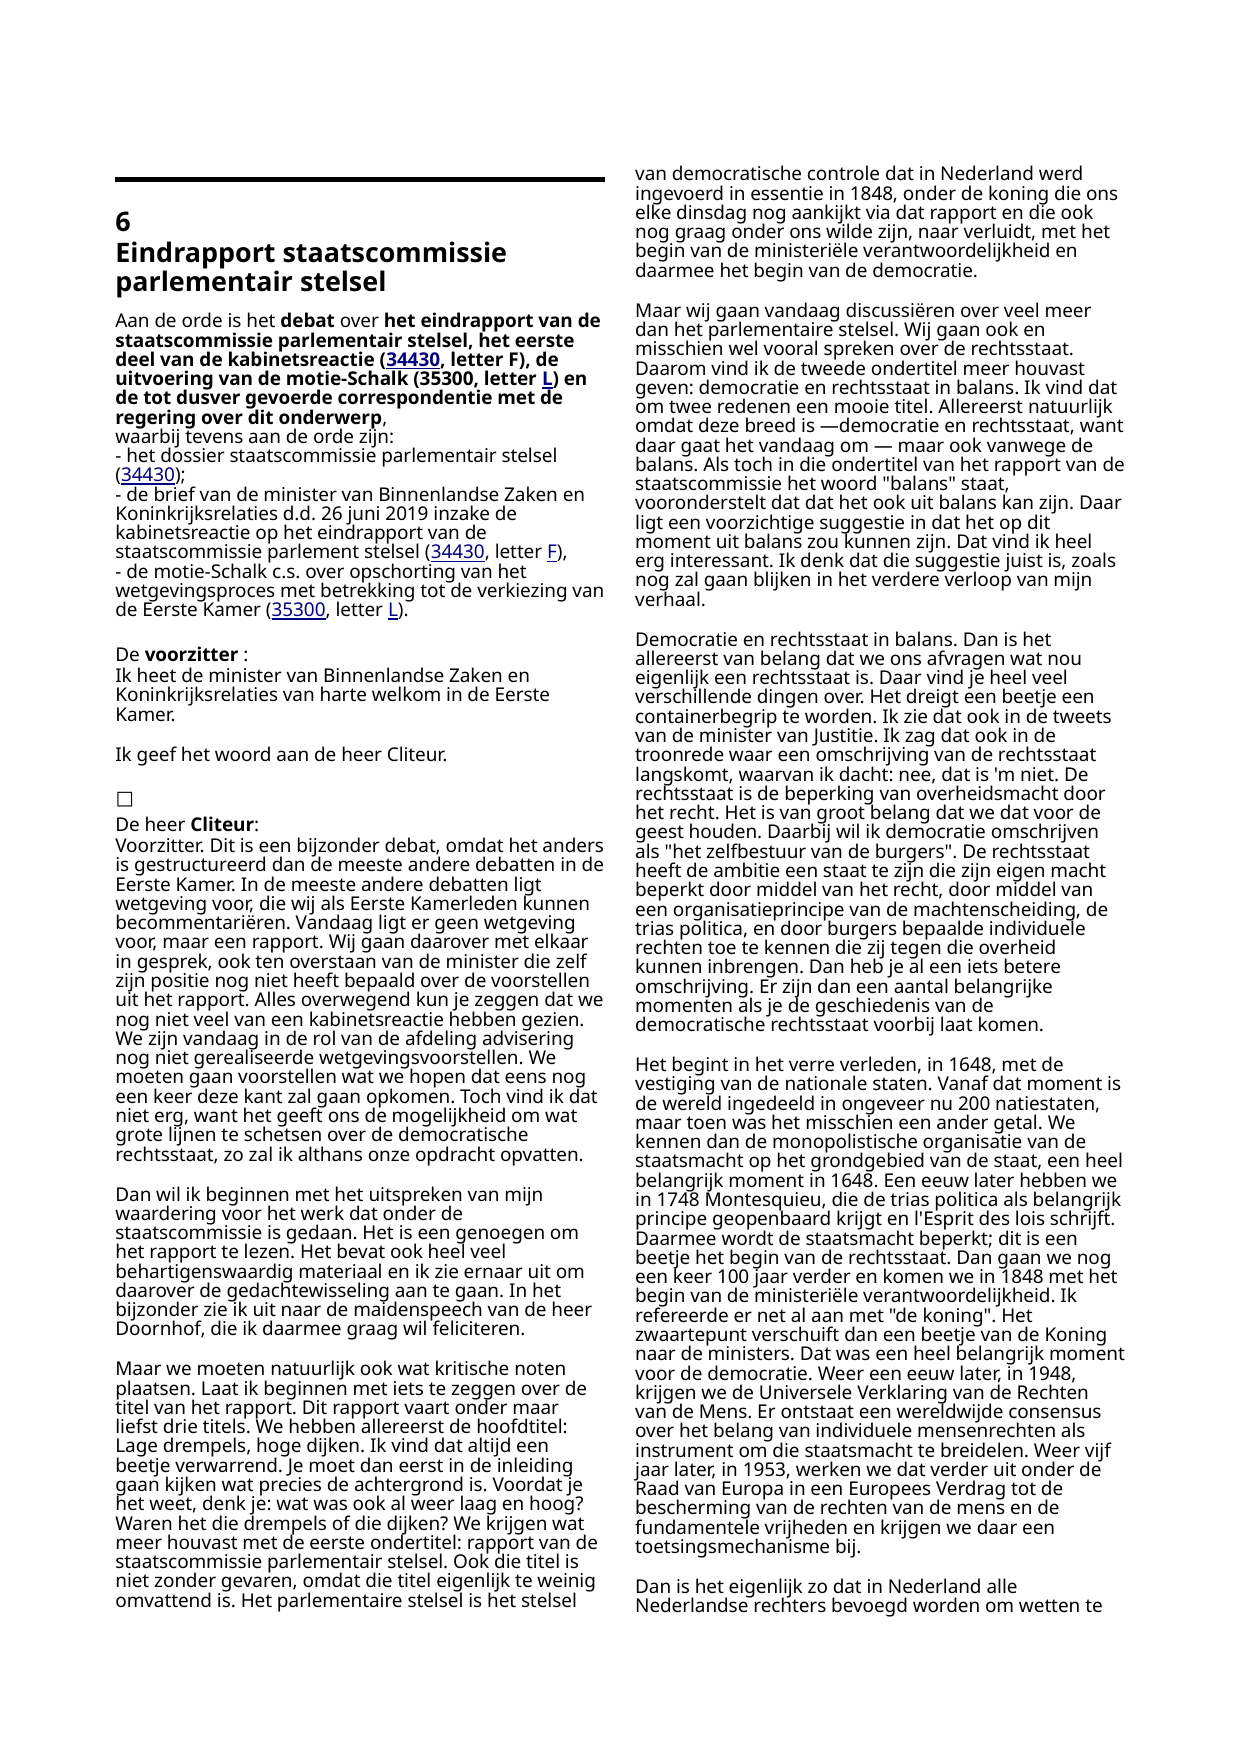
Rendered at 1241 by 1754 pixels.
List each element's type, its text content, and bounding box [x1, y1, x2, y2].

text De heer Cliteur: [115, 811, 605, 837]
text - de motie-Schalk c.s. over opschorting van het wetgevingsproces met betrekking tot de verkiezing van de Eerste Kamer (35300, letter L). [115, 563, 605, 621]
text Ik geef het woord aan de heer Cliteur. [115, 746, 605, 765]
text van democratische controle dat in Nederland werd ingevoerd in essentie in 1848, onder de koning die ons elke dinsdag nog aankijkt via dat rapport en die ook nog graag onder ons wilde zijn, naar verluidt, met het begin van de ministeriële verantwoordelijkheid en daarmee het begin van de democratie. [635, 165, 1125, 281]
text Maar wij gaan vandaag discussiëren over veel meer dan het parlementaire stelsel. Wij gaan ook en misschien wel vooral spreken over de rechtsstaat. Daarom vind ik de tweede ondertitel meer houvast geven: democratie en rechtsstaat in balans. Ik vind dat om twee redenen een mooie titel. Allereerst natuurlijk omdat deze breed is —democratie en rechtsstaat, want daar gaat het vandaag om — maar ook vanwege de balans. Als toch in die ondertitel van het rapport van de staatscommissie het woord "balans" staat, vooronderstelt dat dat het ook uit balans kan zijn. Daar ligt een voorzichtige suggestie in dat het op dit moment uit balans zou kunnen zijn. Dat vind ik heel erg interessant. Ik denk dat die suggestie juist is, zoals nog zal gaan blijken in het verdere verloop van mijn verhaal. [635, 302, 1125, 610]
text Voorzitter. Dit is een bijzonder debat, omdat het anders is gestructureerd dan de meeste andere debatten in de Eerste Kamer. In de meeste andere debatten ligt wetgeving voor, die wij als Eerste Kamerleden kunnen becommentariëren. Vandaag ligt er geen wetgeving voor, maar een rapport. Wij gaan daarover met elkaar in gesprek, ook ten overstaan van de minister die zelf zijn positie nog niet heeft bepaald over de voorstellen uit het rapport. Alles overwegend kun je zeggen dat we nog niet veel van een kabinetsreactie hebben gezien. We zijn vandaag in de rol van de afdeling advisering nog niet gerealiseerde wetgevingsvoorstellen. We moeten gaan voorstellen wat we hopen dat eens nog een keer deze kant zal gaan opkomen. Toch vind ik dat niet erg, want het geeft ons de mogelijkheid om wat grote lijnen te schetsen over de democratische rechtsstaat, zo zal ik althans onze opdracht opvatten. [115, 837, 605, 1165]
text De voorzitter : [115, 641, 605, 667]
text Democratie en rechtsstaat in balans. Dan is het allereerst van belang dat we ons afvragen wat nou eigenlijk een rechtsstaat is. Daar vind je heel veel verschillende dingen over. Het dreigt een beetje een containerbegrip te worden. Ik zie dat ook in de tweets van de minister van Justitie. Ik zag dat ook in de troonrede waar een omschrijving van de rechtsstaat langskomt, waarvan ik dacht: nee, dat is 'm niet. De rechtsstaat is de beperking van overheidsmacht door het recht. Het is van groot belang dat we dat voor de geest houden. Daarbij wil ik democratie omschrijven als "het zelfbestuur van de burgers". De rechtsstaat heeft de ambitie een staat te zijn die zijn eigen macht beperkt door middel van het recht, door middel van een organisatieprincipe van de machtenscheiding, de trias politica, en door burgers bepaalde individuele rechten toe te kennen die zij tegen die overheid kunnen inbrengen. Dan heb je al een iets betere omschrijving. Er zijn dan een aantal belangrijke momenten als je de geschiedenis van de democratische rechtsstaat voorbij laat komen. [635, 631, 1125, 1035]
text 6 [115, 203, 605, 239]
text - de brief van de minister van Binnenlandse Zaken en Koninkrijksrelaties d.d. 26 juni 2019 inzake de kabinetsreactie op het eindrapport van de staatscommissie parlement stelsel (34430, letter F), [115, 486, 605, 563]
text Eindrapport staatscommissie parlementair stelsel [115, 239, 605, 312]
text Dan is het eigenlijk zo dat in Nederland alle Nederlandse rechters bevoegd worden om wetten te [635, 1578, 1125, 1616]
text waarbij tevens aan de orde zijn: [115, 428, 605, 447]
text Ik heet de minister van Binnenlandse Zaken en Koninkrijksrelaties van harte welkom in de Eerste Kamer. [115, 667, 605, 725]
text Dan wil ik beginnen met het uitspreken van mijn waardering voor het werk dat onder de staatscommissie is gedaan. Het is een genoegen om het rapport te lezen. Het bevat ook heel veel behartigenswaardig materiaal en ik zie ernaar uit om daarover de gedachtewisseling aan te gaan. In het bijzonder zie ik uit naar de maidenspeech van de heer Doornhof, die ik daarmee graag wil feliciteren. [115, 1186, 605, 1340]
text Aan de orde is het debat over het eindrapport van de staatscommissie parlementair stelsel, het eerste deel van de kabinetsreactie (34430, letter F), de uitvoering van de motie-Schalk (35300, letter L) en de tot dusver gevoerde correspondentie met de regering over dit onderwerp, [115, 312, 605, 428]
text - het dossier staatscommissie parlementair stelsel (34430); [115, 447, 605, 486]
text ⬜ [115, 786, 605, 811]
text Maar we moeten natuurlijk ook wat kritische noten plaatsen. Laat ik beginnen met iets te zeggen over de titel van het rapport. Dit rapport vaart onder maar liefst drie titels. We hebben allereerst de hoofdtitel: Lage drempels, hoge dijken. Ik vind dat altijd een beetje verwarrend. Je moet dan eerst in de inleiding gaan kijken wat precies de achtergrond is. Voordat je het weet, denk je: wat was ook al weer laag en hoog? Waren het die drempels of die dijken? We krijgen wat meer houvast met de eerste ondertitel: rapport van de staatscommissie parlementair stelsel. Ook die titel is niet zonder gevaren, omdat die titel eigenlijk te weinig omvattend is. Het parlementaire stelsel is het stelsel [115, 1360, 605, 1611]
text Het begint in het verre verleden, in 1648, met de vestiging van de nationale staten. Vanaf dat moment is de wereld ingedeeld in ongeveer nu 200 natiestaten, maar toen was het misschien een ander getal. We kennen dan de monopolistische organisatie van de staatsmacht op het grondgebied van de staat, een heel belangrijk moment in 1648. Een eeuw later hebben we in 1748 Montesquieu, die de trias politica als belangrijk principe geopenbaard krijgt en l'Esprit des lois schrijft. Daarmee wordt de staatsmacht beperkt; dit is een beetje het begin van de rechtsstaat. Dan gaan we nog een keer 100 jaar verder en komen we in 1848 met het begin van de ministeriële verantwoordelijkheid. Ik refereerde er net al aan met "de koning". Het zwaartepunt verschuift dan een beetje van de Koning naar de ministers. Dat was een heel belangrijk moment voor de democratie. Weer een eeuw later, in 1948, krijgen we de Universele Verklaring van de Rechten van de Mens. Er ontstaat een wereldwijde consensus over het belang van individuele mensenrechten als instrument om die staatsmacht te breidelen. Weer vijf jaar later, in 1953, werken we dat verder uit onder de Raad van Europa in een Europees Verdrag tot de bescherming van de rechten van de mens en de fundamentele vrijheden en krijgen we daar een toetsingsmechanisme bij. [635, 1056, 1125, 1557]
